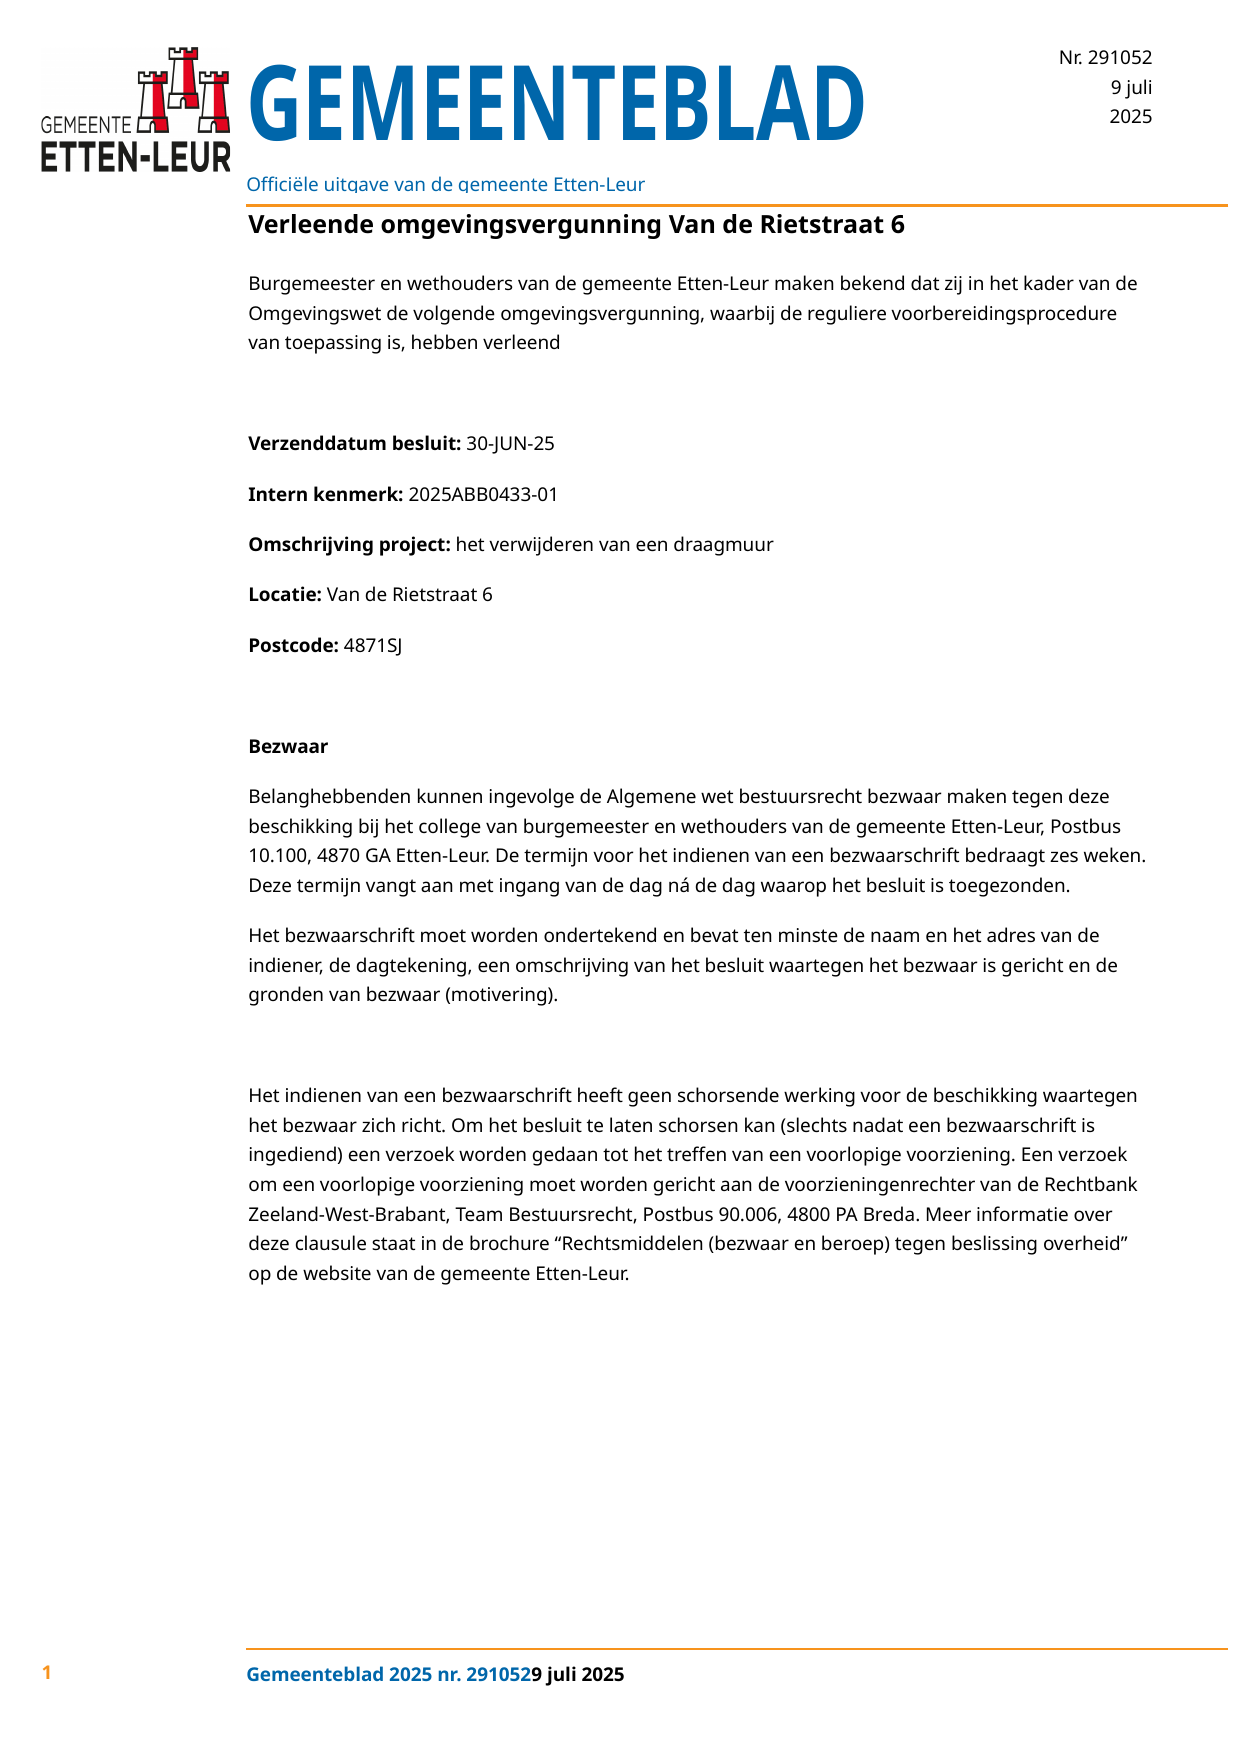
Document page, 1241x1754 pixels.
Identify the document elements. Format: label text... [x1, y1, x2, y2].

text Postcode: 4871SJ [248, 632, 1152, 658]
text Intern kenmerk: 2025ABB0433-01 [248, 481, 1152, 506]
text Verzenddatum besluit: 30-JUN-25 [248, 430, 1152, 456]
text Burgemeester en wethouders van de gemeente Etten-Leur maken bekend dat zij in het kader van de Omgevingswet de volgende omgevingsvergunning, waarbij de reguliere voorbereidingsprocedure van toepassing is, hebben verleend [248, 270, 1152, 355]
text Bezwaar [248, 733, 1152, 758]
text Belanghebbenden kunnen ingevolge de Algemene wet bestuursrecht bezwaar maken tegen deze beschikking bij het college van burgemeester en wethouders van de gemeente Etten-Leur, Postbus 10.100, 4870 GA Etten-Leur. De termijn voor het indienen van een bezwaarschrift bedraagt zes weken. Deze termijn vangt aan met ingang van de dag ná de dag waarop het besluit is toegezonden. [248, 783, 1152, 898]
picture [41, 47, 231, 172]
text Het bezwaarschrift moet worden ondertekend en bevat ten minste de naam en het adres van de indiener, de dagtekening, een omschrijving van het besluit waartegen het bezwaar is gericht en de gronden van bezwaar (motivering). [248, 922, 1152, 1007]
text Omschrijving project: het verwijderen van een draagmuur [248, 531, 1152, 557]
text Het indienen van een bezwaarschrift heeft geen schorsende werking voor de beschikking waartegen het bezwaar zich richt. Om het besluit te laten schorsen kan (slechts nadat een bezwaarschrift is ingediend) een verzoek worden gedaan tot het treffen van een voorlopige voorziening. Een verzoek om een voorlopige voorziening moet worden gericht aan de voorzieningenrechter van de Rechtbank Zeeland-West-Brabant, Team Bestuursrecht, Postbus 90.006, 4800 PA Breda. Meer informatie over deze clausule staat in de brochure “Rechtsmiddelen (bezwaar en beroep) tegen beslissing overheid” op de website van de gemeente Etten-Leur. [248, 1082, 1152, 1286]
text Verleende omgevingsvergunning Van de Rietstraat 6 [248, 207, 1152, 241]
text Locatie: Van de Rietstraat 6 [248, 582, 1152, 607]
